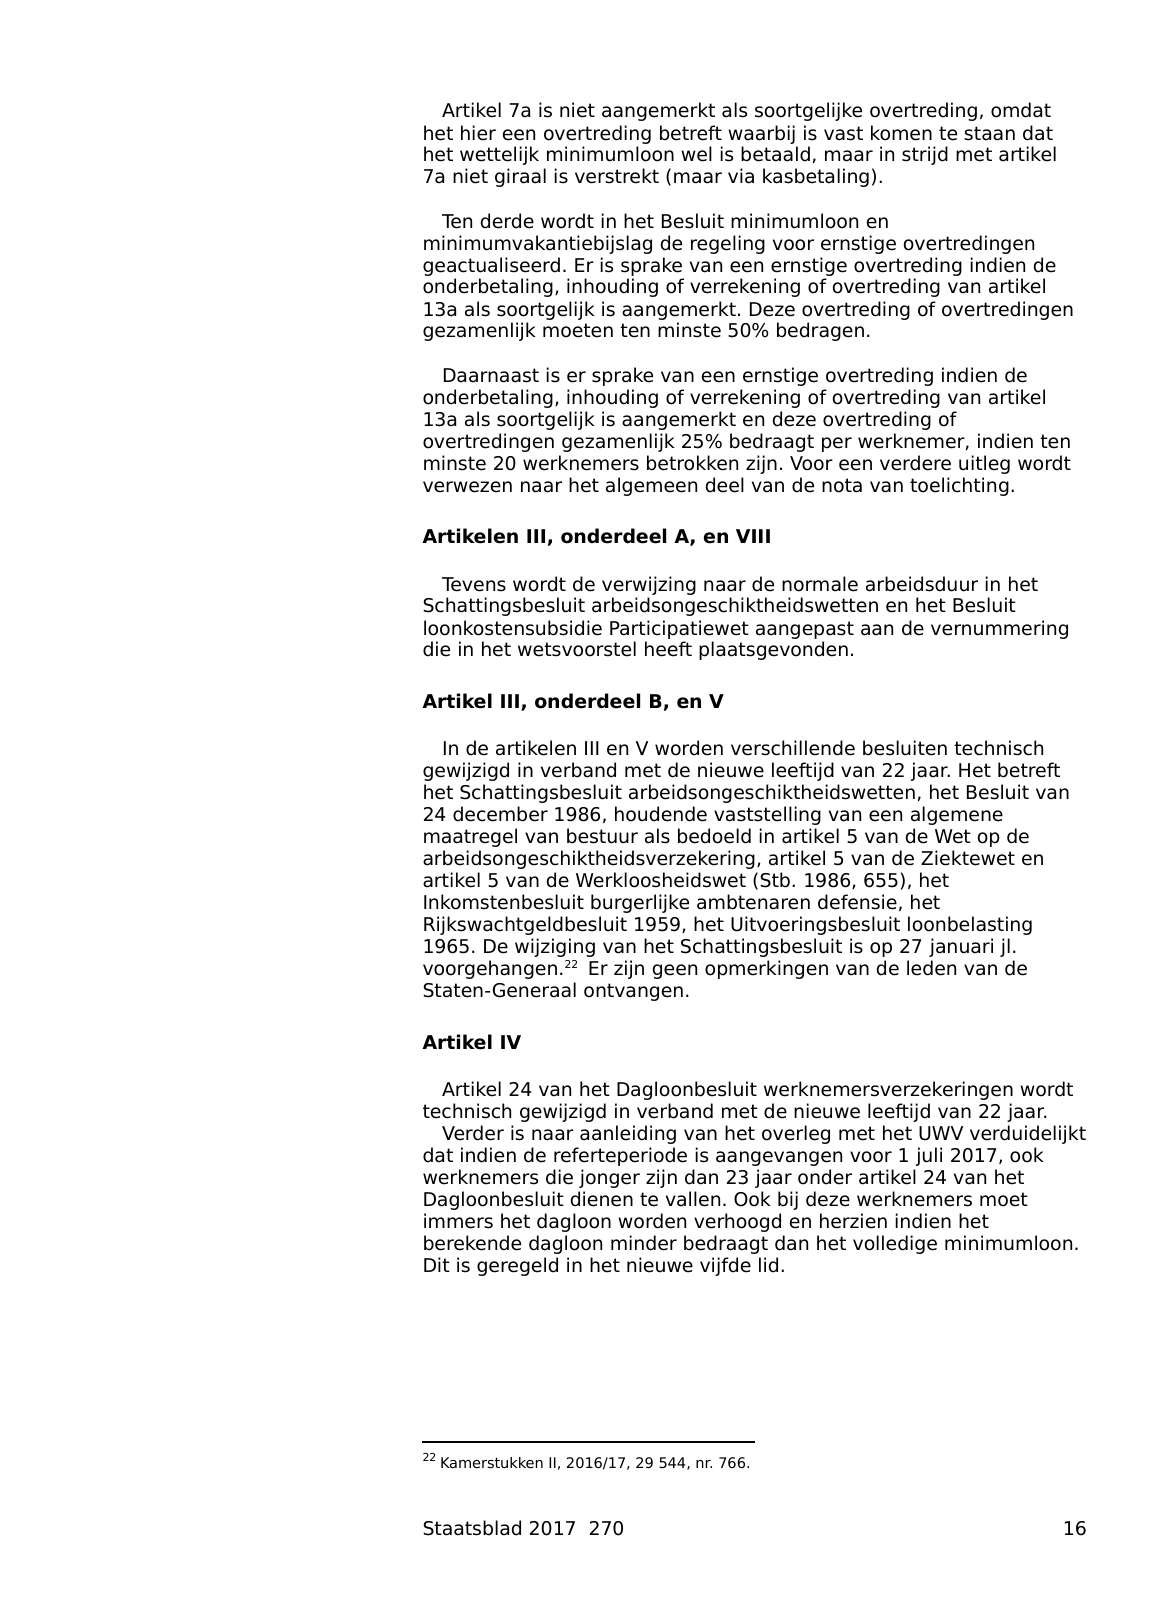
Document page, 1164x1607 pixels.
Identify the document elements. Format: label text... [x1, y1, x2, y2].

text Daarnaast is er sprake van een ernstige overtreding indien de onderbetaling, inhouding of verrekening of overtreding van artikel 13a als soortgelijk is aangemerkt en deze overtreding of overtredingen gezamenlijk 25% bedraagt per werknemer, indien ten minste 20 werknemers betrokken zijn. Voor een verdere uitleg wordt verwezen naar het algemeen deel van de nota van toelichting. [422, 364, 1087, 496]
text Artikel 24 van het Dagloonbesluit werknemersverzekeringen wordt technisch gewijzigd in verband met de nieuwe leeftijd van 22 jaar. [422, 1079, 1087, 1123]
text Ten derde wordt in het Besluit minimumloon en minimumvakantiebijslag de regeling voor ernstige overtredingen geactualiseerd. Er is sprake van een ernstige overtreding indien de onderbetaling, inhouding of verrekening of overtreding van artikel 13a als soortgelijk is aangemerkt. Deze overtreding of overtredingen gezamenlijk moeten ten minste 50% bedragen. [422, 211, 1087, 342]
subtitle Artikel III, onderdeel B, en V [422, 691, 1087, 713]
text Artikel 7a is niet aangemerkt als soortgelijke overtreding, omdat het hier een overtreding betreft waarbij is vast komen te staan dat het wettelijk minimumloon wel is betaald, maar in strijd met artikel 7a niet giraal is verstrekt (maar via kasbetaling). [422, 100, 1087, 188]
text In de artikelen III en V worden verschillende besluiten technisch gewijzigd in verband met de nieuwe leeftijd van 22 jaar. Het betreft het Schattingsbesluit arbeidsongeschiktheidswetten, het Besluit van 24 december 1986, houdende vaststelling van een algemene maatregel van bestuur als bedoeld in artikel 5 van de Wet op de arbeidsongeschiktheidsverzekering, artikel 5 van de Ziektewet en artikel 5 van de Werkloosheidswet (Stb. 1986, 655), het Inkomstenbesluit burgerlijke ambtenaren defensie, het Rijkswachtgeldbesluit 1959, het Uitvoeringsbesluit loonbelasting 1965. De wijziging van het Schattingsbesluit is op 27 januari jl. voorgehangen. Er zijn geen opmerkingen van de leden van de Staten-Generaal ontvangen. [422, 738, 1087, 1002]
text Kamerstukken II, 2016/17, 29 544, nr. 766. [422, 1451, 1087, 1473]
subtitle Artikelen III, onderdeel A, en VIII [422, 526, 1087, 548]
subtitle Artikel IV [422, 1032, 1087, 1054]
text Verder is naar aanleiding van het overleg met het UWV verduidelijkt dat indien de referteperiode is aangevangen voor 1 juli 2017, ook werknemers die jonger zijn dan 23 jaar onder artikel 24 van het Dagloonbesluit dienen te vallen. Ook bij deze werknemers moet immers het dagloon worden verhoogd en herzien indien het berekende dagloon minder bedraagt dan het volledige minimumloon. Dit is geregeld in het nieuwe vijfde lid. [422, 1123, 1087, 1277]
text Tevens wordt de verwijzing naar de normale arbeidsduur in het Schattingsbesluit arbeidsongeschiktheidswetten en het Besluit loonkostensubsidie Participatiewet aangepast aan de vernummering die in het wetsvoorstel heeft plaatsgevonden. [422, 573, 1087, 661]
